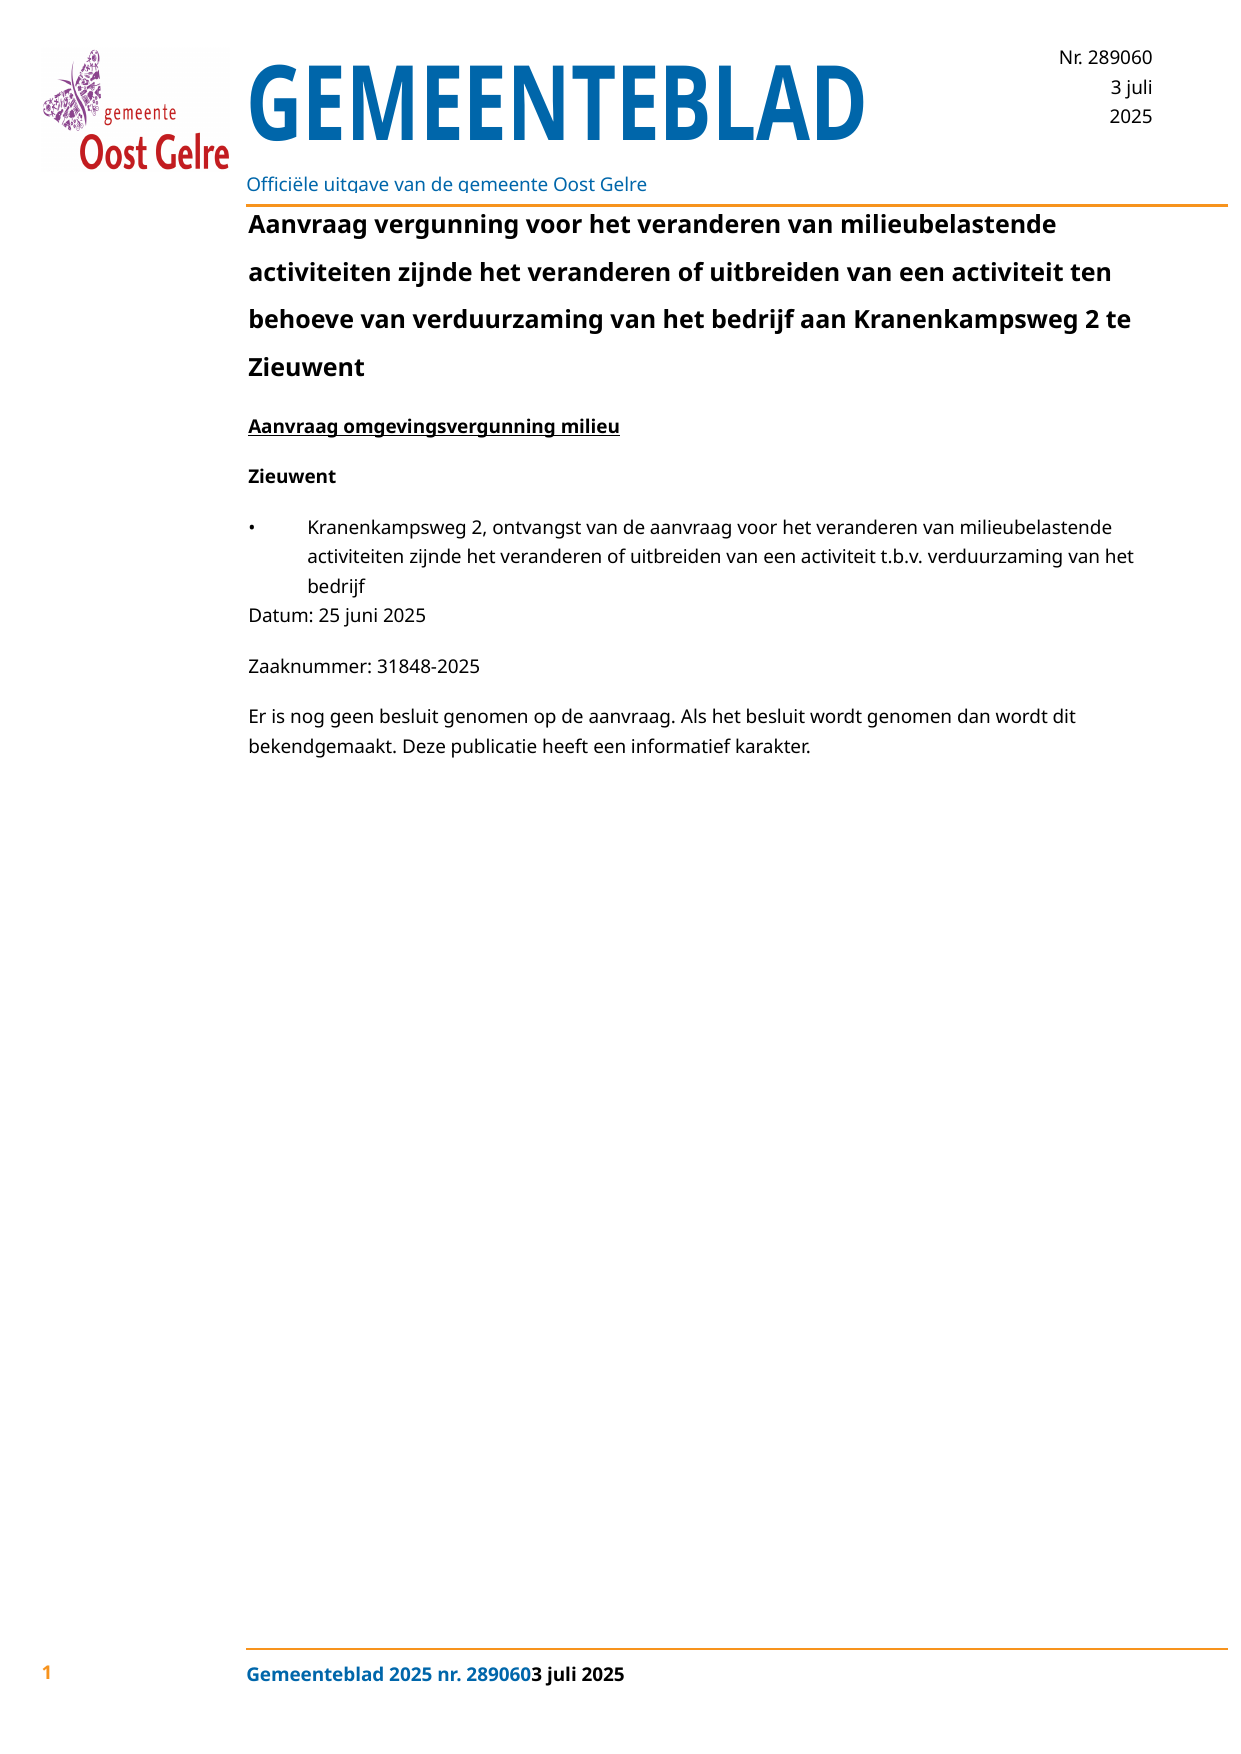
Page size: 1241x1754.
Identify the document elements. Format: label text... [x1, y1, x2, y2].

list Kranenkampsweg 2, ontvangst van de aanvraag voor het veranderen van milieubelastende activiteiten zijnde het veranderen of uitbreiden van een activiteit t.b.v. verduurzaming van het bedrijf [248, 514, 1152, 599]
text Zieuwent [248, 463, 1152, 489]
text Aanvraag omgevingsvergunning milieu [248, 413, 1152, 439]
text Zaaknummer: 31848-2025 [248, 653, 1152, 679]
picture [41, 47, 231, 172]
text Aanvraag vergunning voor het veranderen van milieubelastende activiteiten zijnde het veranderen of uitbreiden van een activiteit ten behoeve van verduurzaming van het bedrijf aan Kranenkampsweg 2 te Zieuwent [248, 207, 1152, 384]
text Datum: 25 juni 2025 [248, 603, 1152, 628]
text Er is nog geen besluit genomen op de aanvraag. Als het besluit wordt genomen dan wordt dit bekendgemaakt. Deze publicatie heeft een informatief karakter. [248, 703, 1152, 759]
